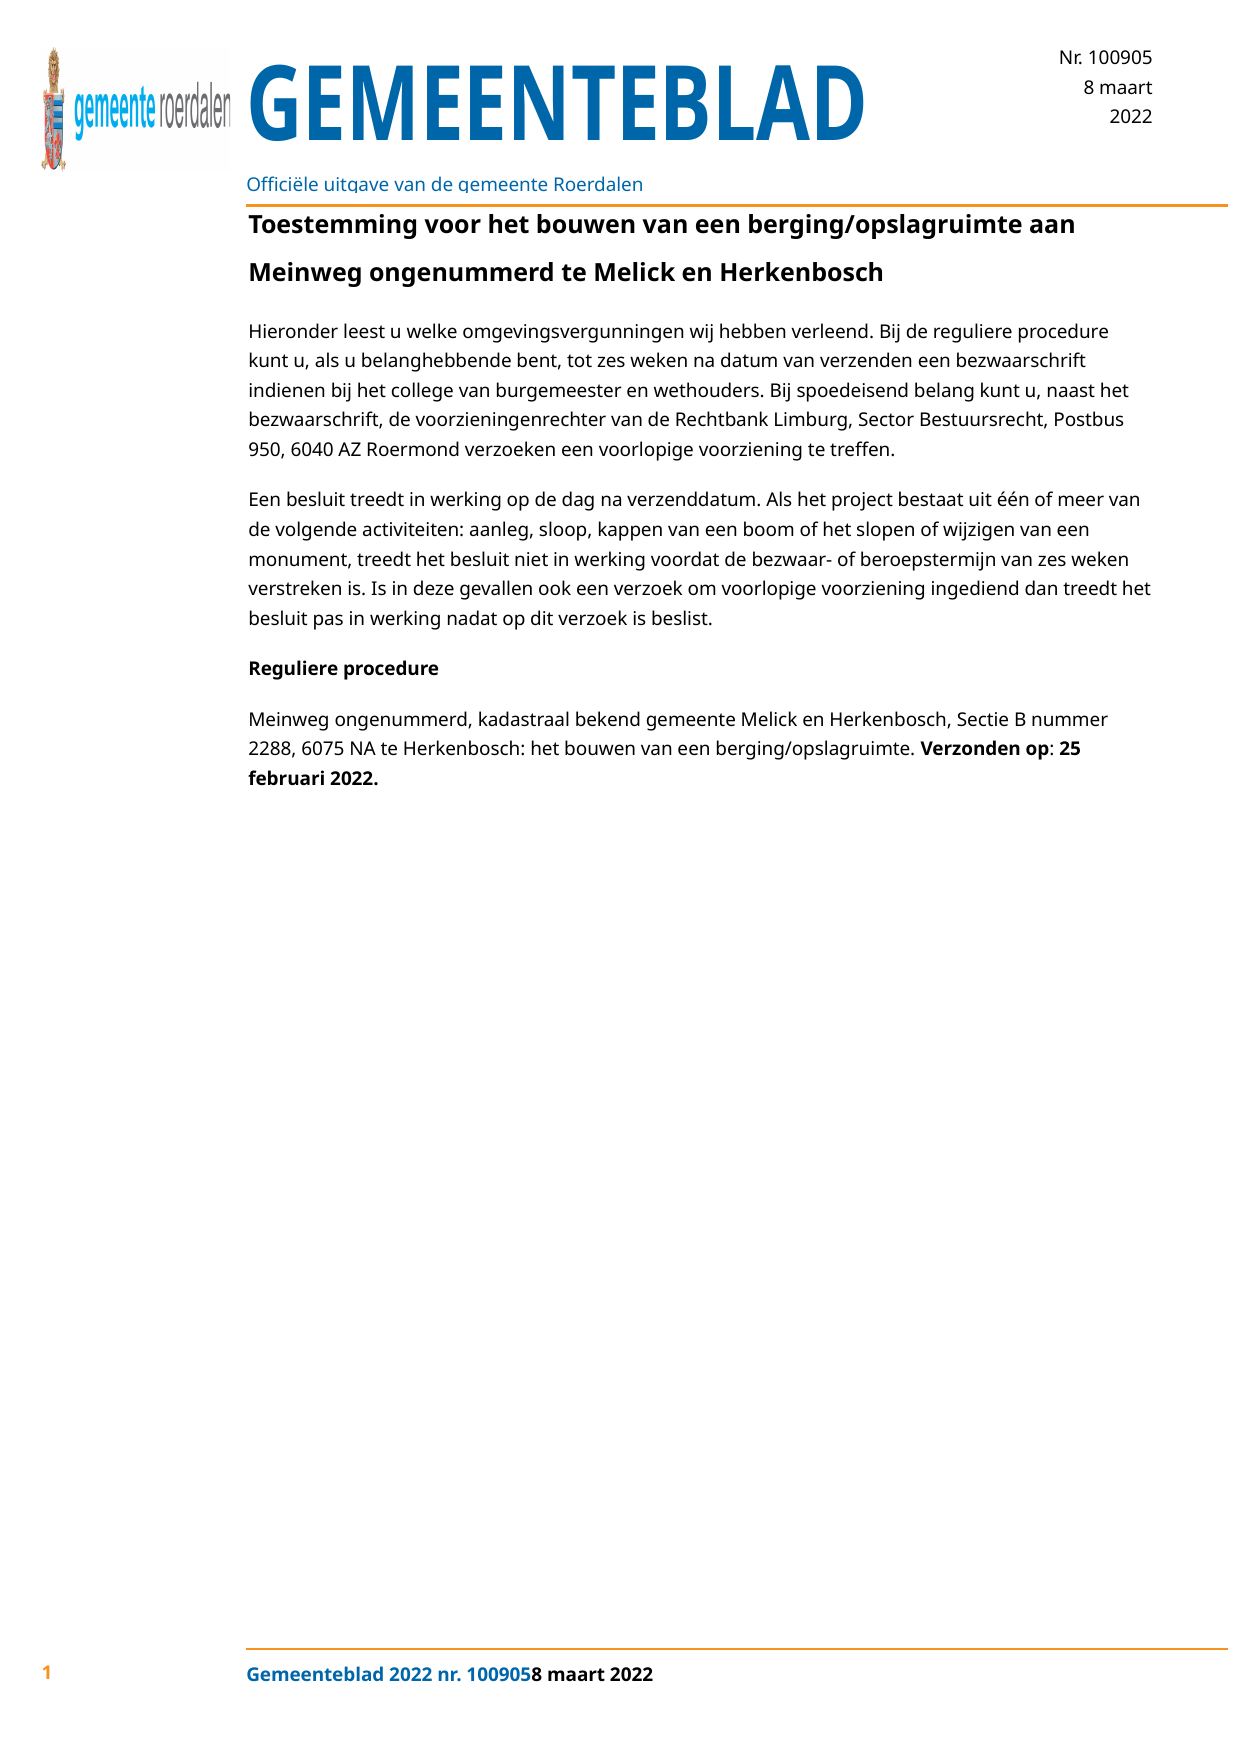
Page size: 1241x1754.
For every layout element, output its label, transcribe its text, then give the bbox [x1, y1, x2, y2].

text Toestemming voor het bouwen van een berging/opslagruimte aan Meinweg ongenummerd te Melick en Herkenbosch [248, 207, 1152, 288]
picture [41, 47, 231, 172]
text Een besluit treedt in werking op de dag na verzenddatum. Als het project bestaat uit één of meer van de volgende activiteiten: aanleg, sloop, kappen van een boom of het slopen of wijzigen van een monument, treedt het besluit niet in werking voordat de bezwaar- of beroepstermijn van zes weken verstreken is. Is in deze gevallen ook een verzoek om voorlopige voorziening ingediend dan treedt het besluit pas in werking nadat op dit verzoek is beslist. [248, 487, 1152, 631]
text Hieronder leest u welke omgevingsvergunningen wij hebben verleend. Bij de reguliere procedure kunt u, als u belanghebbende bent, tot zes weken na datum van verzenden een bezwaarschrift indienen bij het college van burgemeester en wethouders. Bij spoedeisend belang kunt u, naast het bezwaarschrift, de voorzieningenrechter van de Rechtbank Limburg, Sector Bestuursrecht, Postbus 950, 6040 AZ Roermond verzoeken een voorlopige voorziening te treffen. [248, 318, 1152, 462]
text Meinweg ongenummerd, kadastraal bekend gemeente Melick en Herkenbosch, Sectie B nummer 2288, 6075 NA te Herkenbosch: het bouwen van een berging/opslagruimte. Verzonden op: 25 februari 2022. [248, 706, 1152, 791]
text Reguliere procedure [248, 655, 1152, 681]
